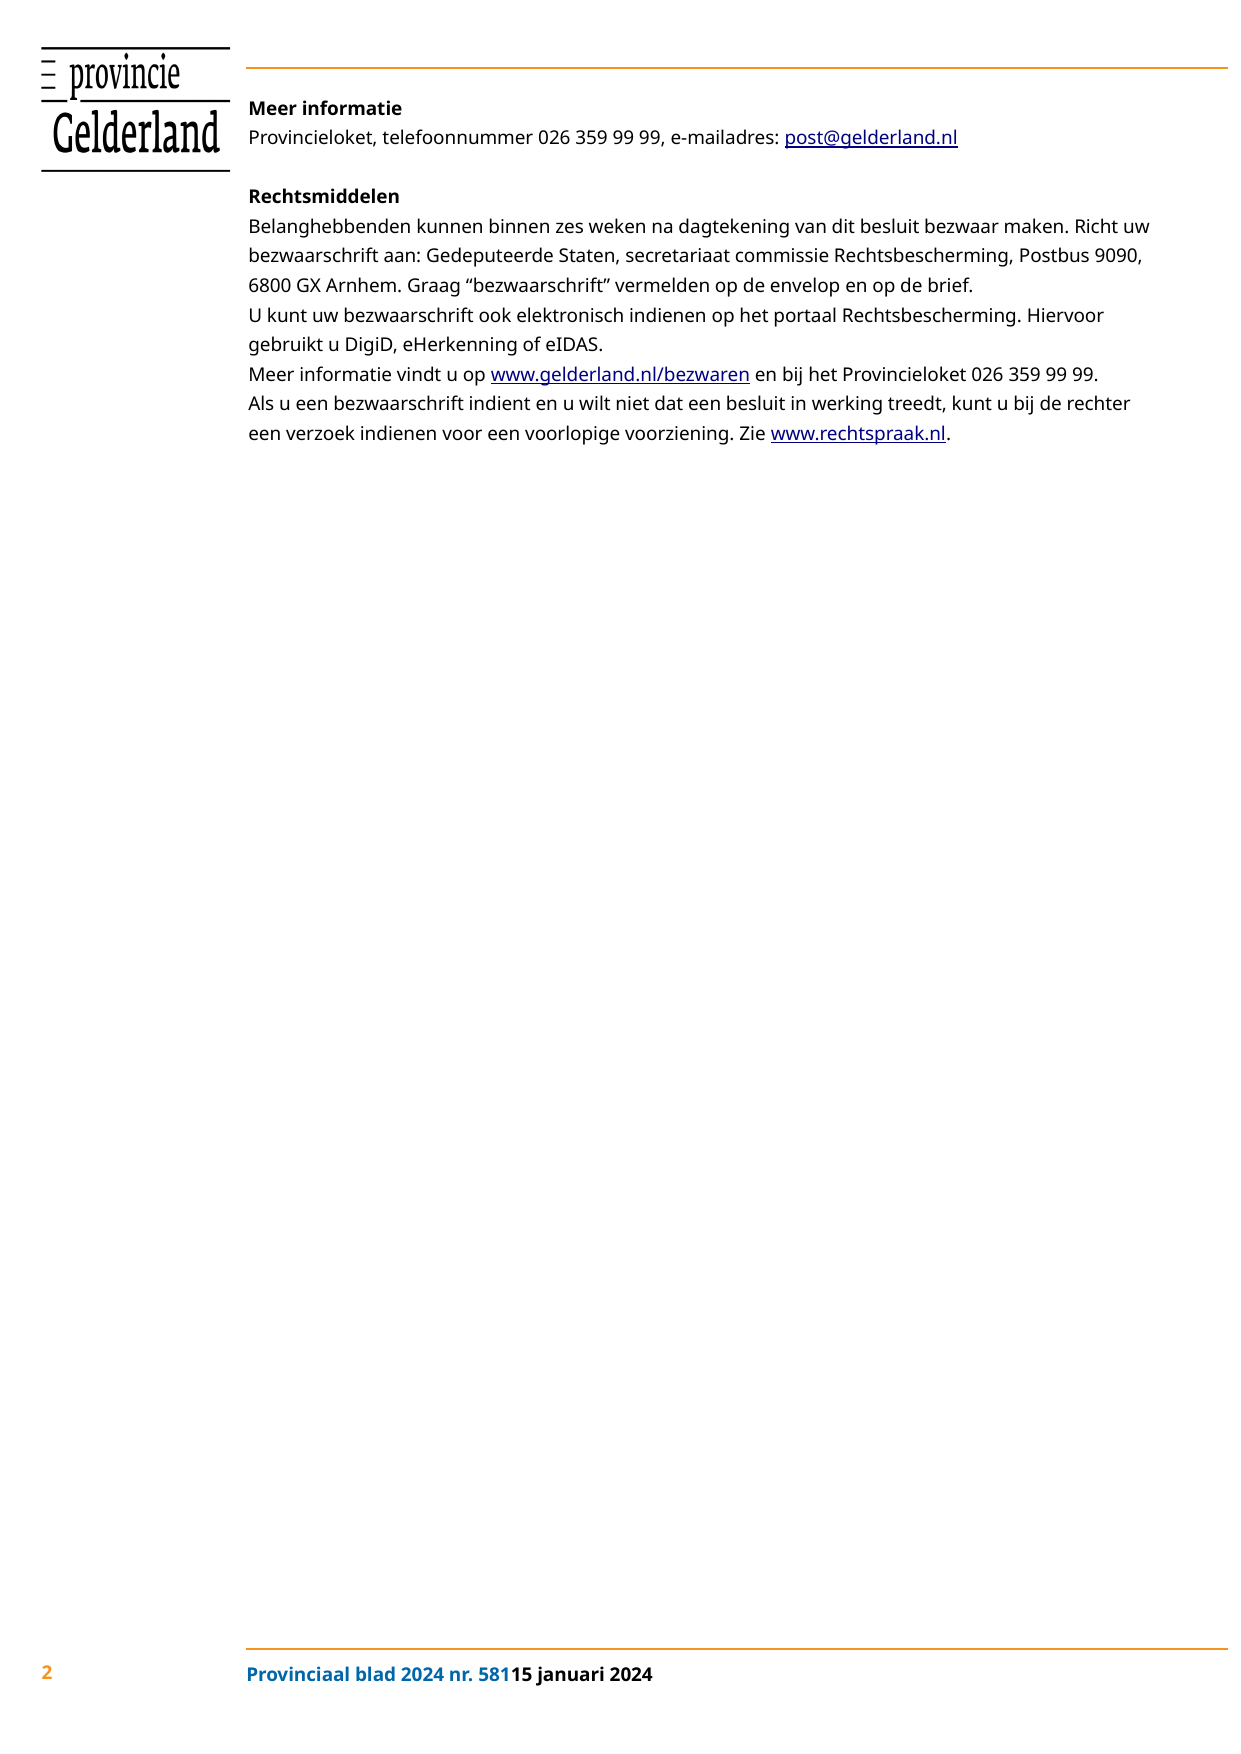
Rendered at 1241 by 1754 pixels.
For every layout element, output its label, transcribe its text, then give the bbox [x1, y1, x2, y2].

picture [41, 47, 231, 172]
text Als u een bezwaarschrift indient en u wilt niet dat een besluit in werking treedt, kunt u bij de rechter een verzoek indienen voor een voorlopige voorziening. Zie www.rechtspraak.nl. [248, 391, 1152, 446]
text Provincieloket, telefoonnummer 026 359 99 99, e-mailadres: post@gelderland.nl [248, 124, 1152, 150]
text Belanghebbenden kunnen binnen zes weken na dagtekening van dit besluit bezwaar maken. Richt uw bezwaarschrift aan: Gedeputeerde Staten, secretariaat commissie Rechtsbescherming, Postbus 9090, 6800 GX Arnhem. Graag “bezwaarschrift” vermelden op de envelop en op de brief. [248, 213, 1152, 298]
text Meer informatie [248, 95, 1152, 121]
text Rechtsmiddelen [248, 183, 1152, 209]
text Meer informatie vindt u op www.gelderland.nl/bezwaren en bij het Provincieloket 026 359 99 99. [248, 361, 1152, 387]
text U kunt uw bezwaarschrift ook elektronisch indienen op het portaal Rechtsbescherming. Hiervoor gebruikt u DigiD, eHerkenning of eIDAS. [248, 302, 1152, 357]
